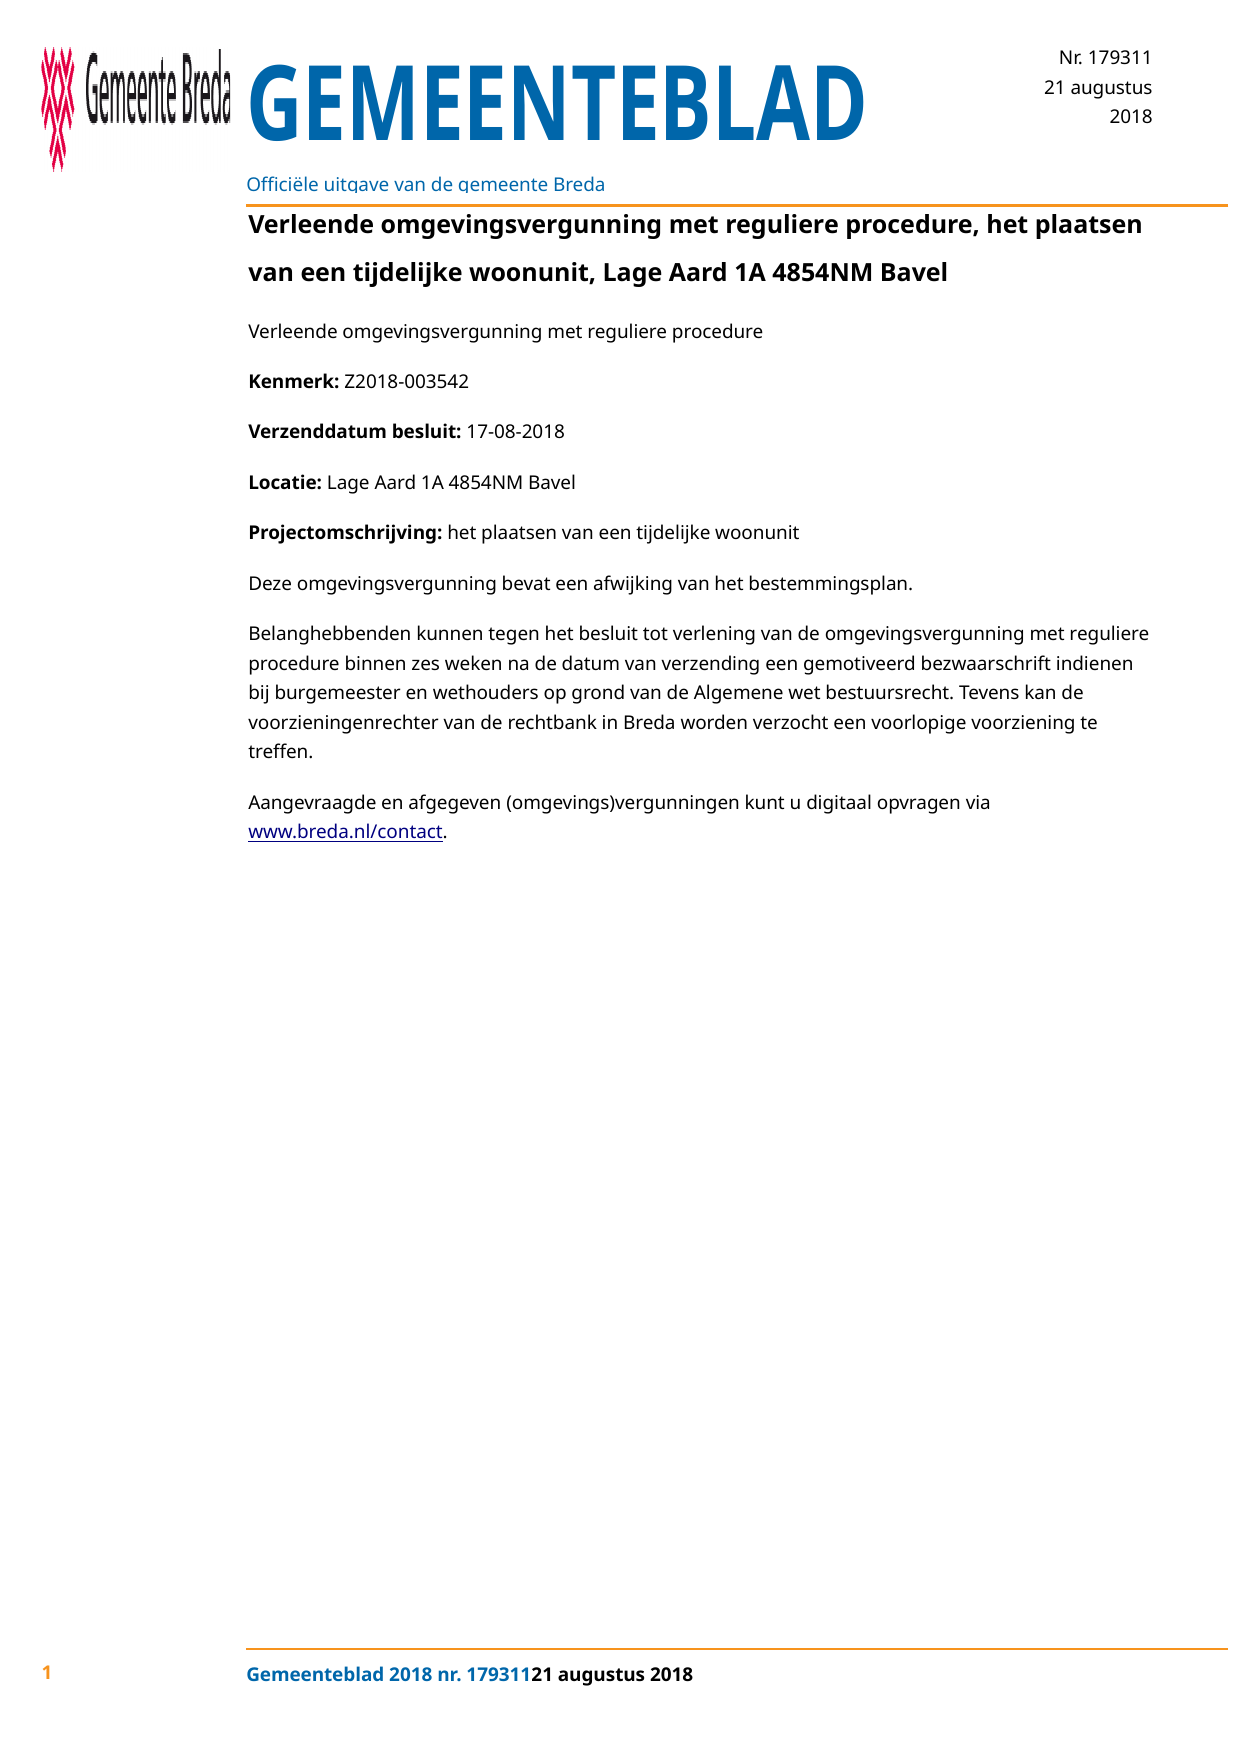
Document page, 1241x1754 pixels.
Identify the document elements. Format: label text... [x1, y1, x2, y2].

text Verzenddatum besluit: 17-08-2018 [248, 419, 1152, 444]
text Deze omgevingsvergunning bevat een afwijking van het bestemmingsplan. [248, 570, 1152, 596]
text Kenmerk: Z2018-003542 [248, 368, 1152, 394]
text Verleende omgevingsvergunning met reguliere procedure [248, 318, 1152, 344]
text Projectomschrijving: het plaatsen van een tijdelijke woonunit [248, 519, 1152, 545]
text Verleende omgevingsvergunning met reguliere procedure, het plaatsen van een tijdelijke woonunit, Lage Aard 1A 4854NM Bavel [248, 207, 1152, 288]
text Locatie: Lage Aard 1A 4854NM Bavel [248, 469, 1152, 495]
picture [41, 47, 231, 172]
text Aangevraagde en afgegeven (omgevings)vergunningen kunt u digitaal opvragen via www.breda.nl/contact. [248, 789, 1152, 844]
text Belanghebbenden kunnen tegen het besluit tot verlening van de omgevingsvergunning met reguliere procedure binnen zes weken na de datum van verzending een gemotiveerd bezwaarschrift indienen bij burgemeester en wethouders op grond van de Algemene wet bestuursrecht. Tevens kan de voorzieningenrechter van de rechtbank in Breda worden verzocht een voorlopige voorziening te treffen. [248, 620, 1152, 764]
